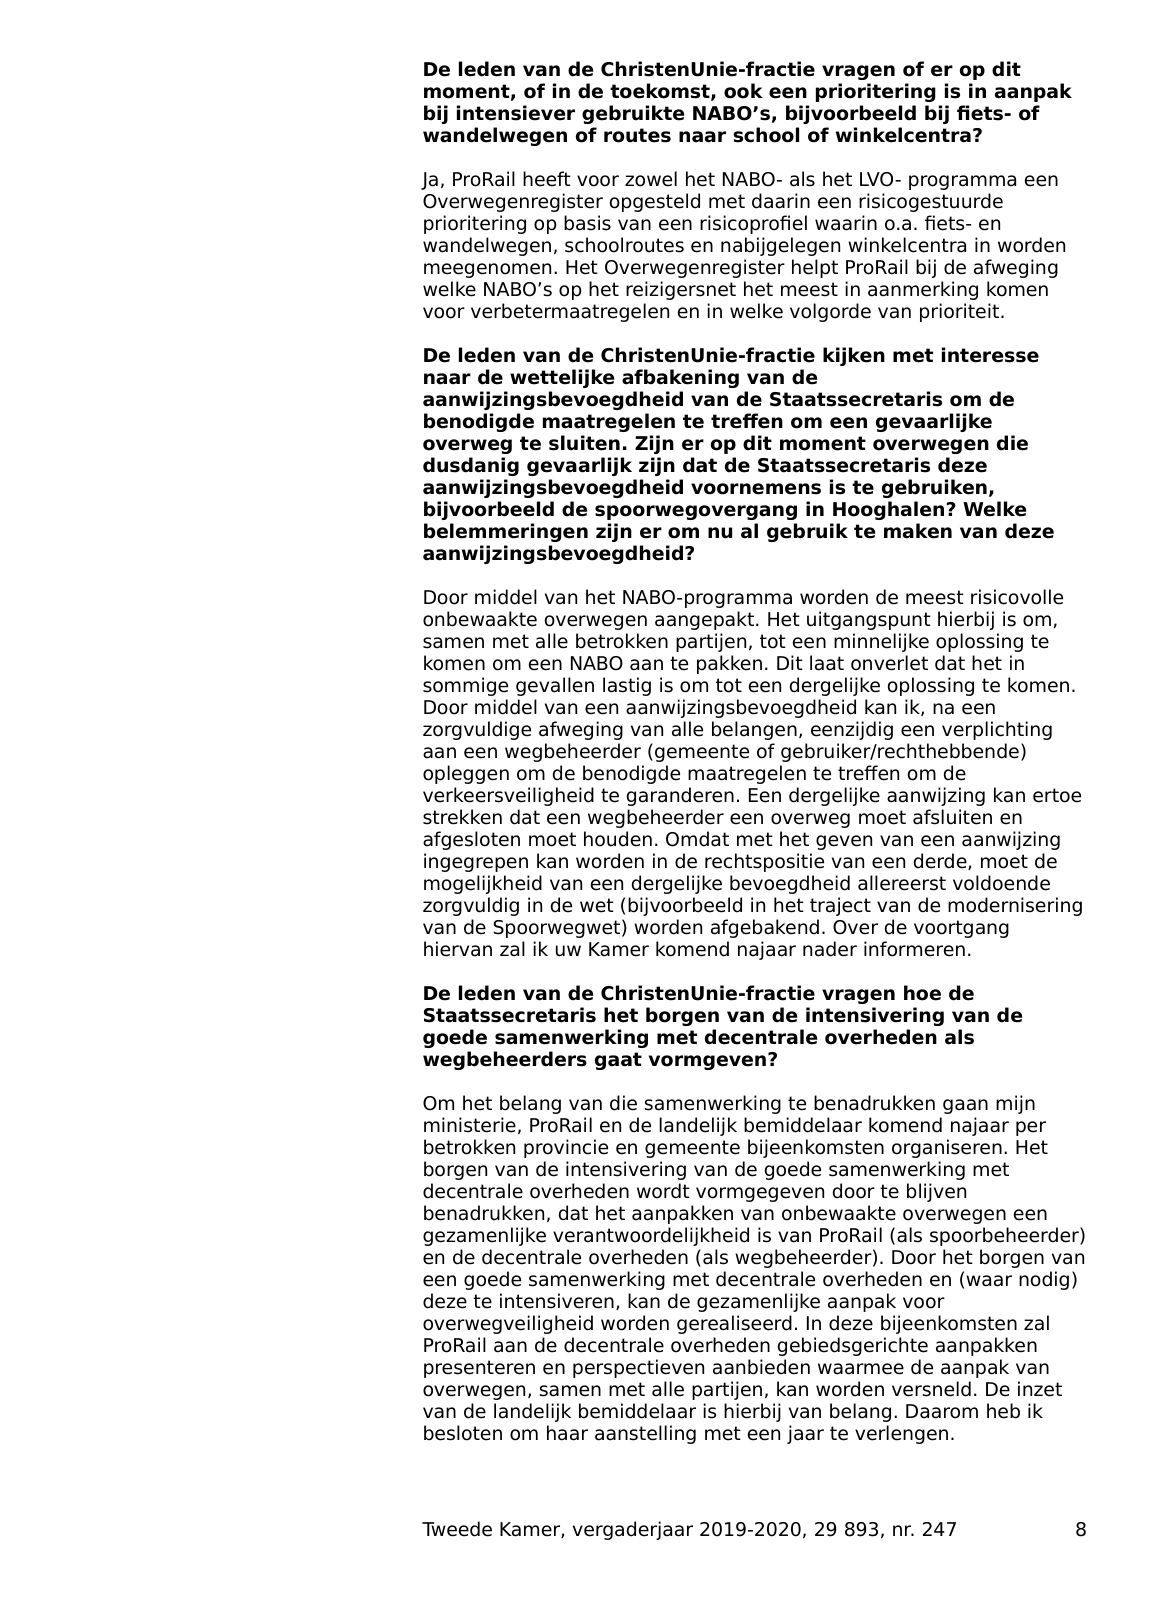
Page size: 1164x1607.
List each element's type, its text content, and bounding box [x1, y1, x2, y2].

text Door middel van het NABO-programma worden de meest risicovolle onbewaakte overwegen aangepakt. Het uitgangspunt hierbij is om, samen met alle betrokken partijen, tot een minnelijke oplossing te komen om een NABO aan te pakken. Dit laat onverlet dat het in sommige gevallen lastig is om tot een dergelijke oplossing te komen. Door middel van een aanwijzingsbevoegdheid kan ik, na een zorgvuldige afweging van alle belangen, eenzijdig een verplichting aan een wegbeheerder (gemeente of gebruiker/rechthebbende) opleggen om de benodigde maatregelen te treffen om de verkeersveiligheid te garanderen. Een dergelijke aanwijzing kan ertoe strekken dat een wegbeheerder een overweg moet afsluiten en afgesloten moet houden. Omdat met het geven van een aanwijzing ingegrepen kan worden in de rechtspositie van een derde, moet de mogelijkheid van een dergelijke bevoegdheid allereerst voldoende zorgvuldig in de wet (bijvoorbeeld in het traject van de modernisering van de Spoorwegwet) worden afgebakend. Over de voortgang hiervan zal ik uw Kamer komend najaar nader informeren. [422, 587, 1087, 961]
text De leden van de ChristenUnie-fractie vragen hoe de Staatssecretaris het borgen van de intensivering van de goede samenwerking met decentrale overheden als wegbeheerders gaat vormgeven? [422, 983, 1087, 1071]
text Ja, ProRail heeft voor zowel het NABO- als het LVO- programma een Overwegenregister opgesteld met daarin een risicogestuurde prioritering op basis van een risicoprofiel waarin o.a. fiets- en wandelwegen, schoolroutes en nabijgelegen winkelcentra in worden meegenomen. Het Overwegenregister helpt ProRail bij de afweging welke NABO’s op het reizigersnet het meest in aanmerking komen voor verbetermaatregelen en in welke volgorde van prioriteit. [422, 169, 1087, 323]
text De leden van de ChristenUnie-fractie vragen of er op dit moment, of in de toekomst, ook een prioritering is in aanpak bij intensiever gebruikte NABO’s, bijvoorbeeld bij fiets- of wandelwegen of routes naar school of winkelcentra? [422, 59, 1087, 147]
text De leden van de ChristenUnie-fractie kijken met interesse naar de wettelijke afbakening van de aanwijzingsbevoegdheid van de Staatssecretaris om de benodigde maatregelen te treffen om een gevaarlijke overweg te sluiten. Zijn er op dit moment overwegen die dusdanig gevaarlijk zijn dat de Staatssecretaris deze aanwijzingsbevoegdheid voornemens is te gebruiken, bijvoorbeeld de spoorwegovergang in Hooghalen? Welke belemmeringen zijn er om nu al gebruik te maken van deze aanwijzingsbevoegdheid? [422, 345, 1087, 565]
text Om het belang van die samenwerking te benadrukken gaan mijn ministerie, ProRail en de landelijk bemiddelaar komend najaar per betrokken provincie en gemeente bijeenkomsten organiseren. Het borgen van de intensivering van de goede samenwerking met decentrale overheden wordt vormgegeven door te blijven benadrukken, dat het aanpakken van onbewaakte overwegen een gezamenlijke verantwoordelijkheid is van ProRail (als spoorbeheerder) en de decentrale overheden (als wegbeheerder). Door het borgen van een goede samenwerking met decentrale overheden en (waar nodig) deze te intensiveren, kan de gezamenlijke aanpak voor overwegveiligheid worden gerealiseerd. In deze bijeenkomsten zal ProRail aan de decentrale overheden gebiedsgerichte aanpakken presenteren en perspectieven aanbieden waarmee de aanpak van overwegen, samen met alle partijen, kan worden versneld. De inzet van de landelijk bemiddelaar is hierbij van belang. Daarom heb ik besloten om haar aanstelling met een jaar te verlengen. [422, 1093, 1087, 1445]
